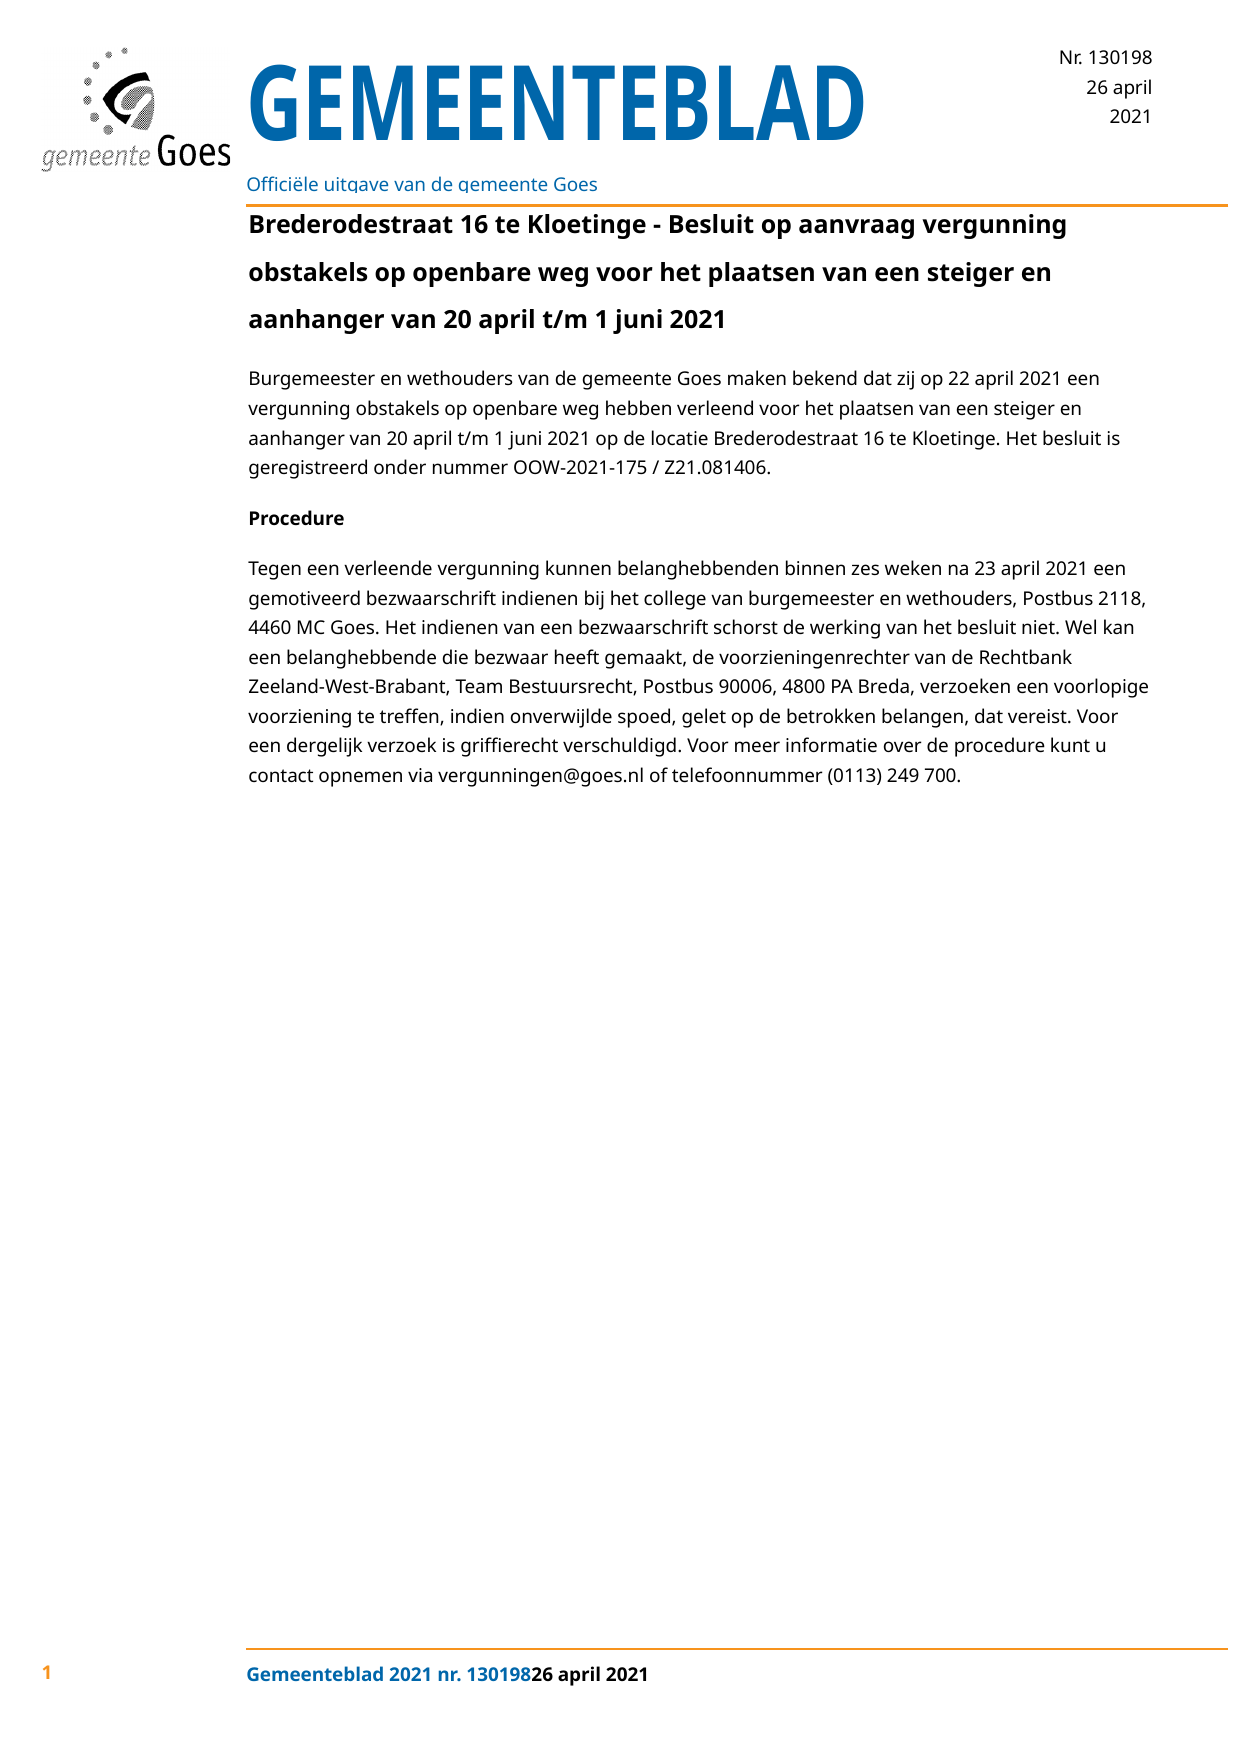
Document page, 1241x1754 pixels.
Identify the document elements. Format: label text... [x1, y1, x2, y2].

text Burgemeester en wethouders van de gemeente Goes maken bekend dat zij op 22 april 2021 een vergunning obstakels op openbare weg hebben verleend voor het plaatsen van een steiger en aanhanger van 20 april t/m 1 juni 2021 op de locatie Brederodestraat 16 te Kloetinge. Het besluit is geregistreerd onder nummer OOW-2021-175 / Z21.081406. [248, 366, 1152, 480]
text Tegen een verleende vergunning kunnen belanghebbenden binnen zes weken na 23 april 2021 een gemotiveerd bezwaarschrift indienen bij het college van burgemeester en wethouders, Postbus 2118, 4460 MC Goes. Het indienen van een bezwaarschrift schorst de werking van het besluit niet. Wel kan een belanghebbende die bezwaar heeft gemaakt, de voorzieningenrechter van de Rechtbank Zeeland-West-Brabant, Team Bestuursrecht, Postbus 90006, 4800 PA Breda, verzoeken een voorlopige voorziening te treffen, indien onverwijlde spoed, gelet op de betrokken belangen, dat vereist. Voor een dergelijk verzoek is griffierecht verschuldigd. Voor meer informatie over de procedure kunt u contact opnemen via vergunningen@goes.nl of telefoonnummer (0113) 249 700. [248, 555, 1152, 788]
picture [41, 47, 231, 172]
text Procedure [248, 505, 1152, 530]
text Brederodestraat 16 te Kloetinge - Besluit op aanvraag vergunning obstakels op openbare weg voor het plaatsen van een steiger en aanhanger van 20 april t/m 1 juni 2021 [248, 207, 1152, 336]
